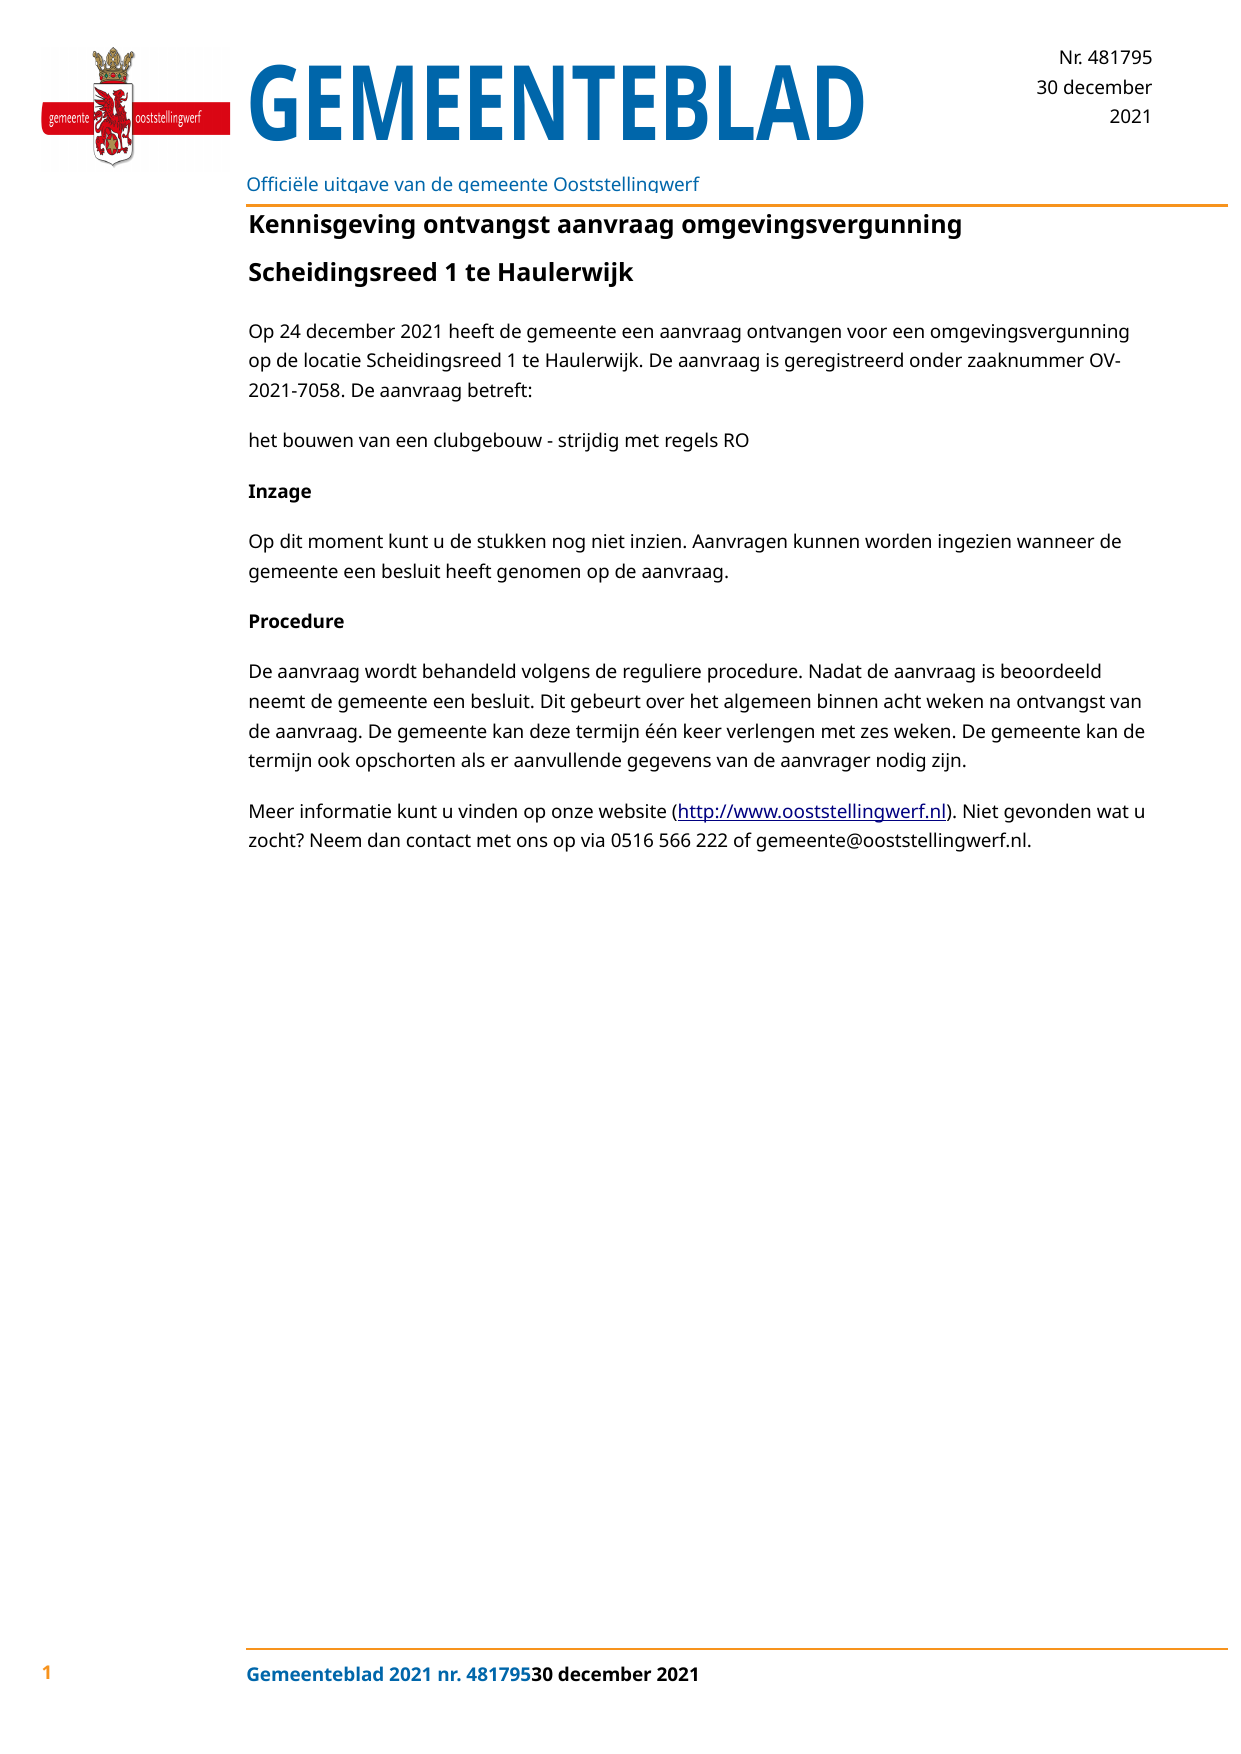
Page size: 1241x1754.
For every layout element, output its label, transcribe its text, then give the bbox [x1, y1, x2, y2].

text Kennisgeving ontvangst aanvraag omgevingsvergunning Scheidingsreed 1 te Haulerwijk [248, 207, 1152, 288]
picture [41, 47, 231, 172]
text Meer informatie kunt u vinden op onze website (http://www.ooststellingwerf.nl). Niet gevonden wat u zocht? Neem dan contact met ons op via 0516 566 222 of gemeente@ooststellingwerf.nl. [248, 798, 1152, 853]
text Op dit moment kunt u de stukken nog niet inzien. Aanvragen kunnen worden ingezien wanneer de gemeente een besluit heeft genomen op de aanvraag. [248, 528, 1152, 584]
text Procedure [248, 608, 1152, 634]
text Op 24 december 2021 heeft de gemeente een aanvraag ontvangen voor een omgevingsvergunning op de locatie Scheidingsreed 1 te Haulerwijk. De aanvraag is geregistreerd onder zaaknummer OV-2021-7058. De aanvraag betreft: [248, 318, 1152, 403]
text Inzage [248, 478, 1152, 504]
text De aanvraag wordt behandeld volgens de reguliere procedure. Nadat de aanvraag is beoordeeld neemt de gemeente een besluit. Dit gebeurt over het algemeen binnen acht weken na ontvangst van de aanvraag. De gemeente kan deze termijn één keer verlengen met zes weken. De gemeente kan de termijn ook opschorten als er aanvullende gegevens van de aanvrager nodig zijn. [248, 659, 1152, 773]
text het bouwen van een clubgebouw - strijdig met regels RO [248, 427, 1152, 453]
